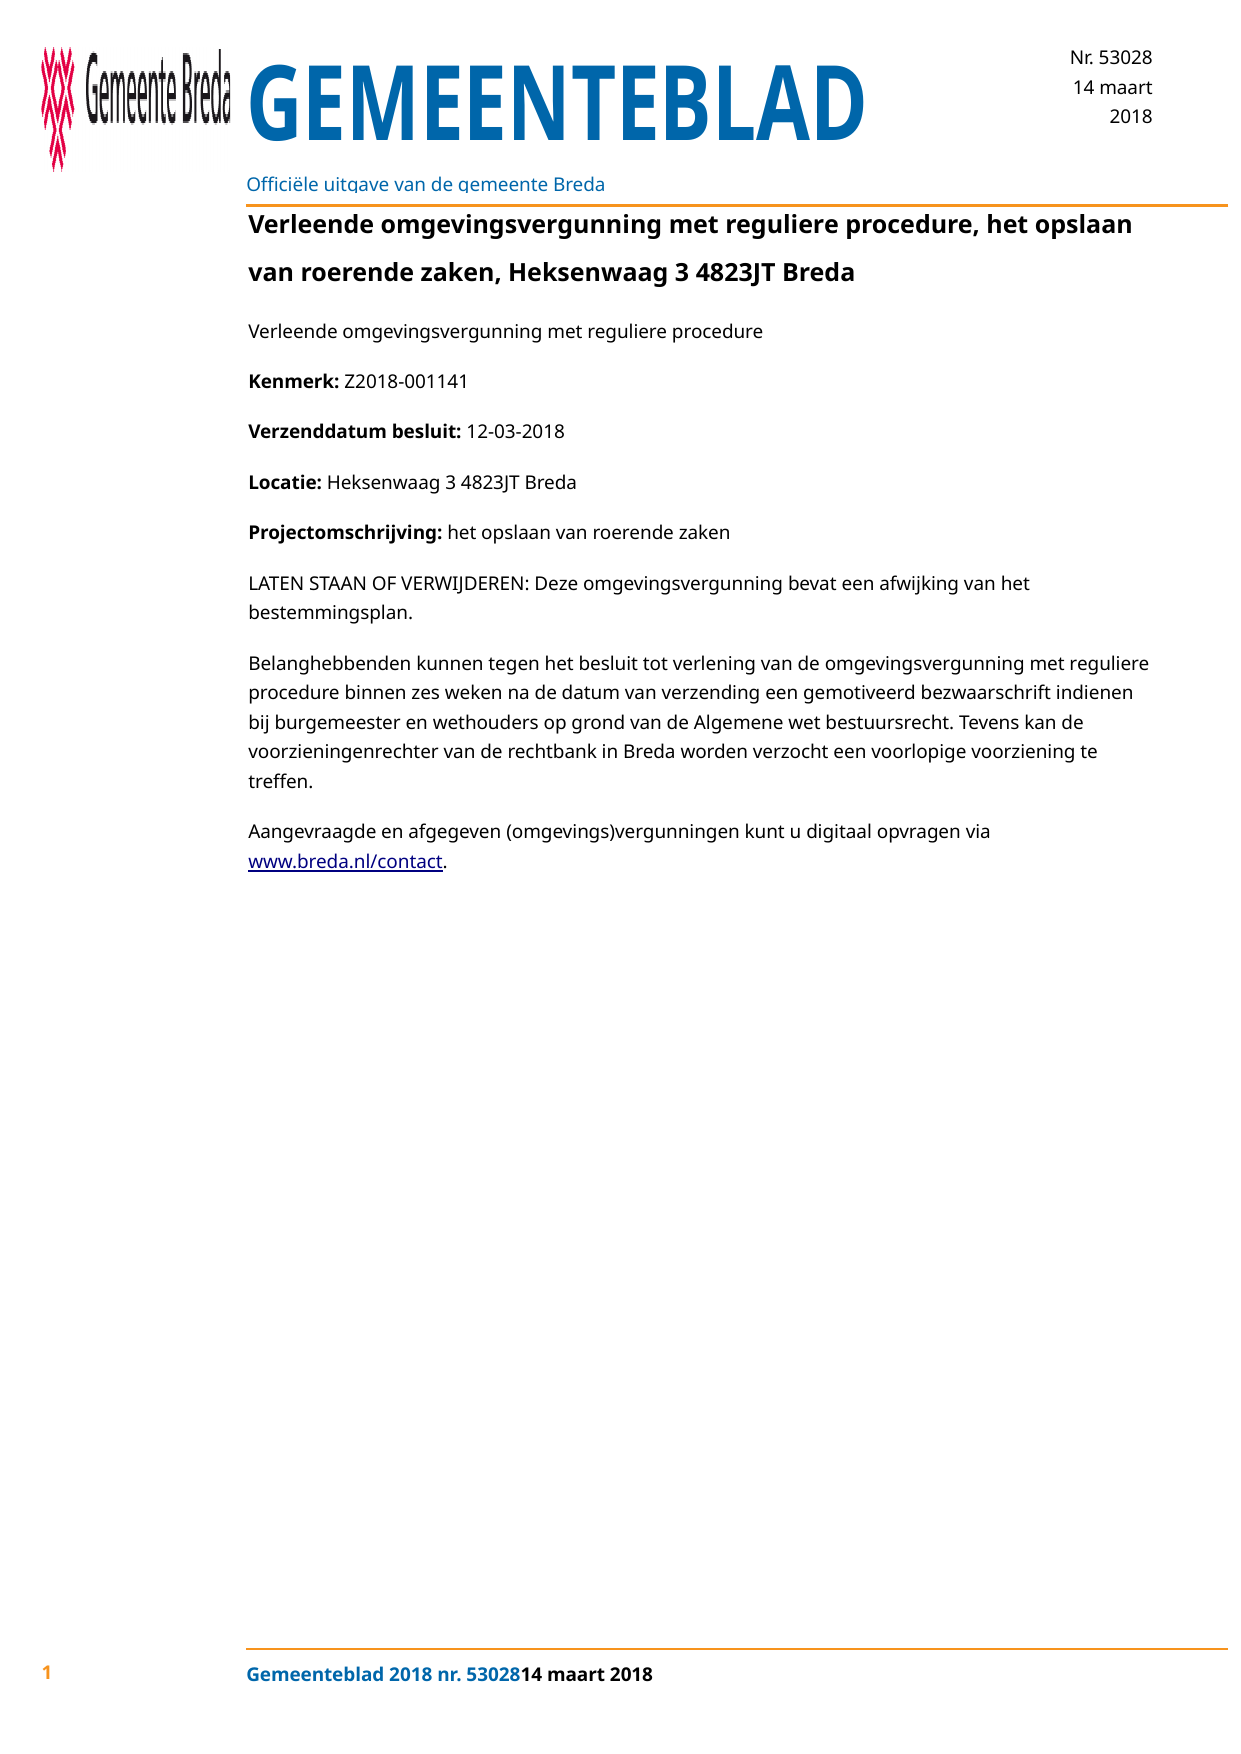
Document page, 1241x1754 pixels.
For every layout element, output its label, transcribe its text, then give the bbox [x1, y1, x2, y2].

text Projectomschrijving: het opslaan van roerende zaken [248, 519, 1152, 545]
text Verzenddatum besluit: 12-03-2018 [248, 419, 1152, 444]
text Verleende omgevingsvergunning met reguliere procedure, het opslaan van roerende zaken, Heksenwaag 3 4823JT Breda [248, 207, 1152, 288]
text Locatie: Heksenwaag 3 4823JT Breda [248, 469, 1152, 495]
text Aangevraagde en afgegeven (omgevings)vergunningen kunt u digitaal opvragen via www.breda.nl/contact. [248, 819, 1152, 874]
text Verleende omgevingsvergunning met reguliere procedure [248, 318, 1152, 344]
text Kenmerk: Z2018-001141 [248, 368, 1152, 394]
picture [41, 47, 231, 172]
text LATEN STAAN OF VERWIJDEREN: Deze omgevingsvergunning bevat een afwijking van het bestemmingsplan. [248, 570, 1152, 625]
text Belanghebbenden kunnen tegen het besluit tot verlening van de omgevingsvergunning met reguliere procedure binnen zes weken na de datum van verzending een gemotiveerd bezwaarschrift indienen bij burgemeester en wethouders op grond van de Algemene wet bestuursrecht. Tevens kan de voorzieningenrechter van de rechtbank in Breda worden verzocht een voorlopige voorziening te treffen. [248, 650, 1152, 794]
